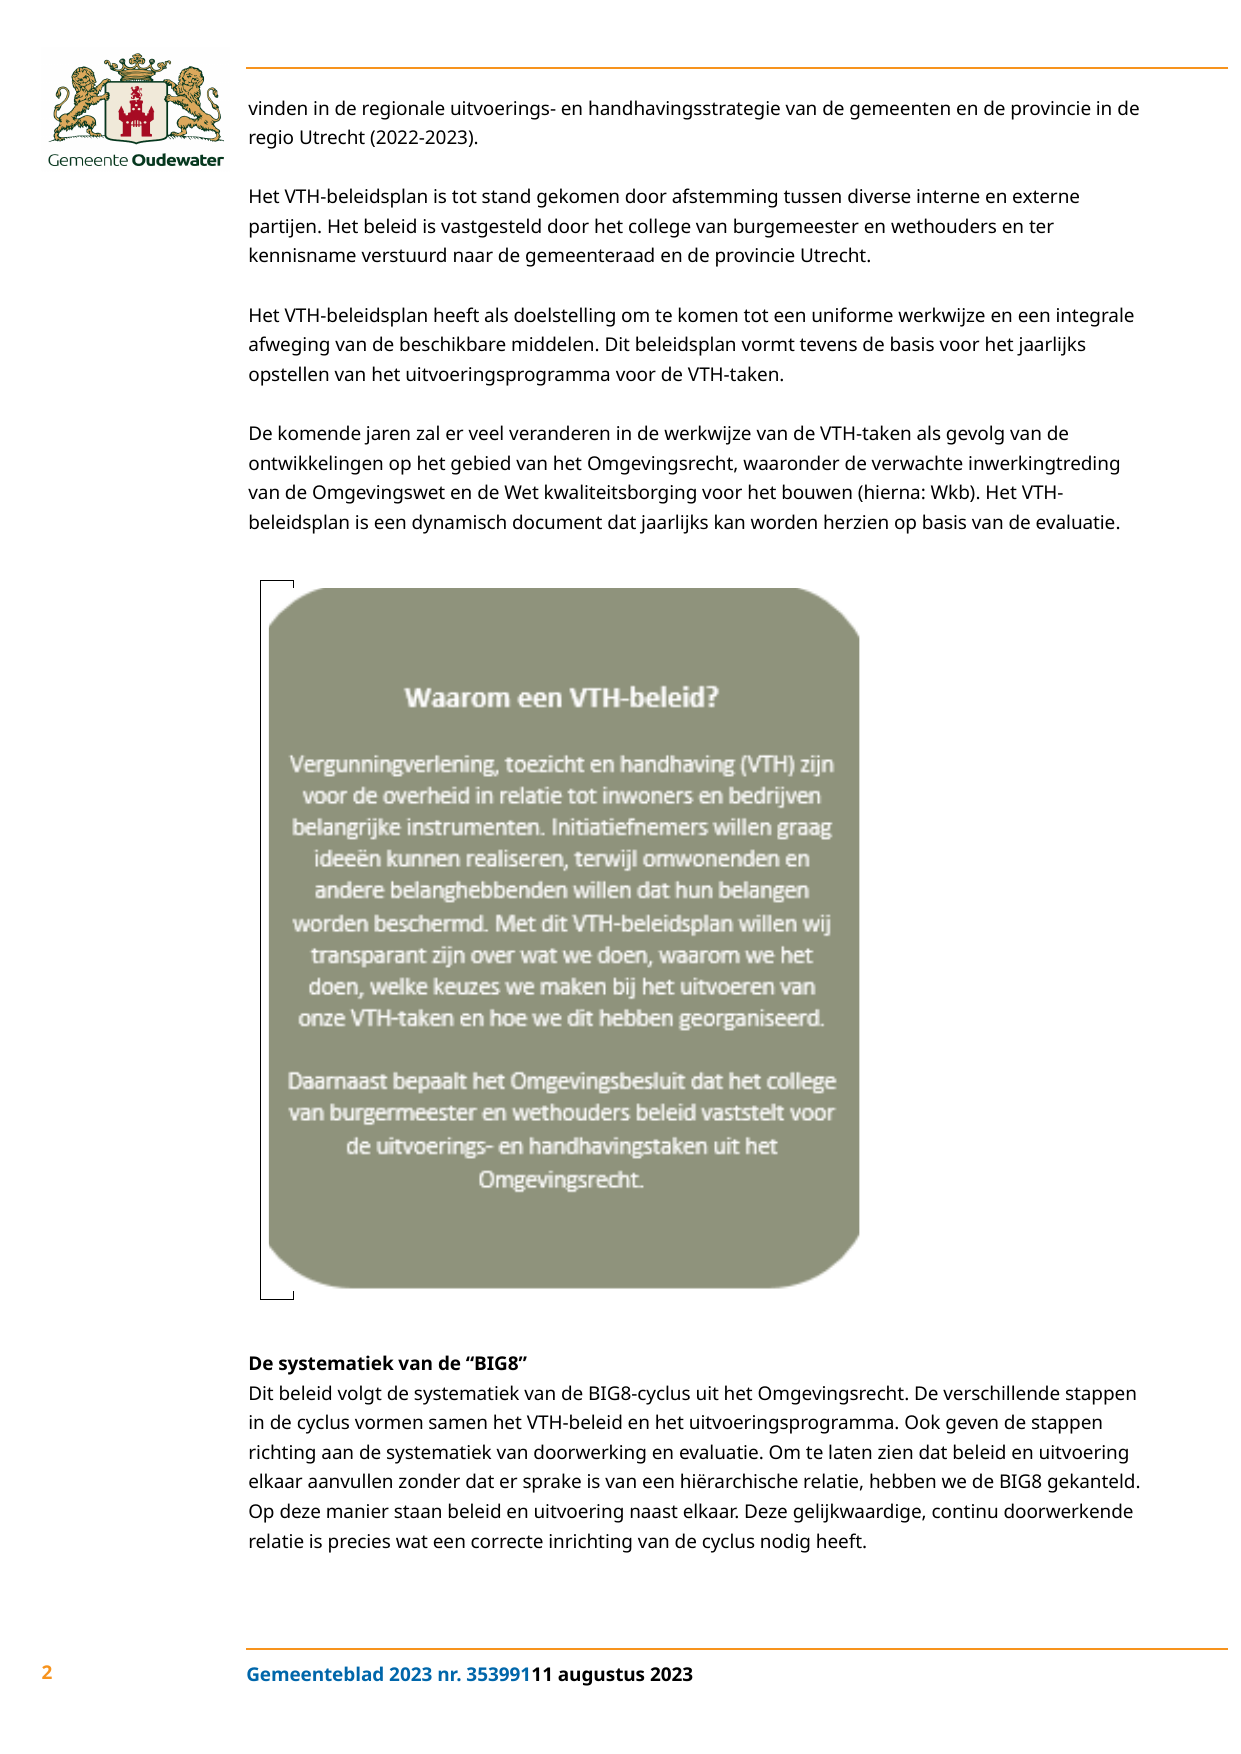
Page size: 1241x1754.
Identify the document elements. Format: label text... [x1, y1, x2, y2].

text De komende jaren zal er veel veranderen in de werkwijze van de VTH-taken als gevolg van de ontwikkelingen op het gebied van het Omgevingsrecht, waaronder de verwachte inwerkingtreding van de Omgevingswet en de Wet kwaliteitsborging voor het bouwen (hierna: Wkb). Het VTH-beleidsplan is een dynamisch document dat jaarlijks kan worden herzien op basis van de evaluatie. [248, 420, 1152, 535]
text De systematiek van de “BIG8” [248, 1350, 1152, 1376]
picture [41, 47, 231, 172]
picture [268, 588, 860, 1291]
text Het VTH-beleidsplan is tot stand gekomen door afstemming tussen diverse interne en externe partijen. Het beleid is vastgesteld door het college van burgemeester en wethouders en ter kennisname verstuurd naar de gemeenteraad en de provincie Utrecht. [248, 183, 1152, 268]
text vinden in de regionale uitvoerings- en handhavingsstrategie van de gemeenten en de provincie in de regio Utrecht (2022-2023). [248, 95, 1152, 150]
text Dit beleid volgt de systematiek van de BIG8-cyclus uit het Omgevingsrecht. De verschillende stappen in de cyclus vormen samen het VTH-beleid en het uitvoeringsprogramma. Ook geven de stappen richting aan de systematiek van doorwerking en evaluatie. Om te laten zien dat beleid en uitvoering elkaar aanvullen zonder dat er sprake is van een hiërarchische relatie, hebben we de BIG8 gekanteld. Op deze manier staan beleid en uitvoering naast elkaar. Deze gelijkwaardige, continu doorwerkende relatie is precies wat een correcte inrichting van de cyclus nodig heeft. [248, 1380, 1152, 1554]
text Het VTH-beleidsplan heeft als doelstelling om te komen tot een uniforme werkwijze en een integrale afweging van de beschikbare middelen. Dit beleidsplan vormt tevens de basis voor het jaarlijks opstellen van het uitvoeringsprogramma voor de VTH-taken. [248, 302, 1152, 387]
